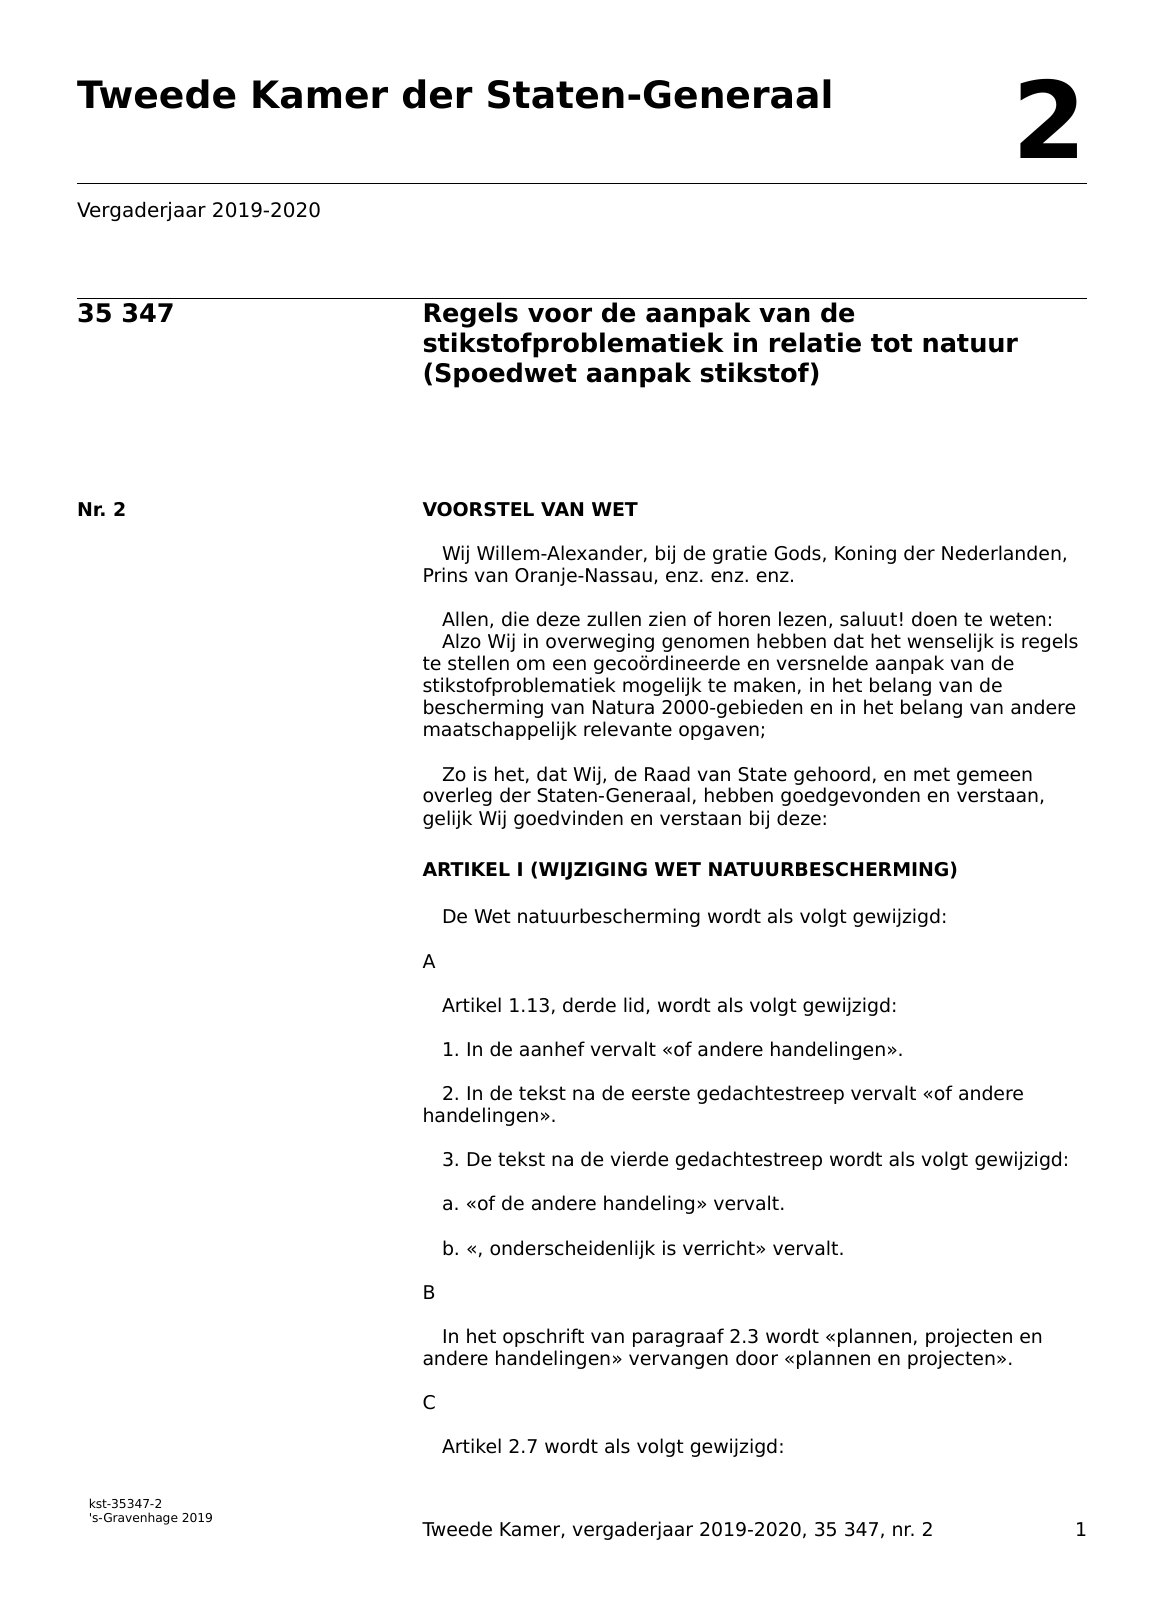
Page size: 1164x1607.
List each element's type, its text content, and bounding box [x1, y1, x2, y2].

text C [422, 1392, 1087, 1414]
text Allen, die deze zullen zien of horen lezen, saluut! doen te weten: [422, 609, 1087, 631]
text b. «, onderscheidenlijk is verricht» vervalt. [422, 1237, 1087, 1259]
text De Wet natuurbescherming wordt als volgt gewijzigd: [422, 906, 1087, 928]
text In het opschrift van paragraaf 2.3 wordt «plannen, projecten en andere handelingen» vervangen door «plannen en projecten». [422, 1326, 1087, 1370]
text kst-35347-2 [88, 1497, 323, 1511]
text A [422, 951, 1087, 972]
text Artikel 1.13, derde lid, wordt als volgt gewijzigd: [422, 995, 1087, 1017]
table_header 2 [886, 59, 1087, 183]
text a. «of de andere handeling» vervalt. [422, 1193, 1087, 1215]
text 2. In de tekst na de eerste gedachtestreep vervalt «of andere handelingen». [422, 1083, 1087, 1127]
subtitle Nr. 2 VOORSTEL VAN WET [77, 499, 1087, 521]
text Zo is het, dat Wij, de Raad van State gehoord, en met gemeen overleg der Staten-Generaal, hebben goedgevonden en verstaan, gelijk Wij goedvinden en verstaan bij deze: [422, 763, 1087, 829]
text Wij Willem-Alexander, bij de gratie Gods, Koning der Nederlanden, Prins van Oranje-Nassau, enz. enz. enz. [422, 543, 1087, 587]
subtitle 35 347 Regels voor de aanpak van de stikstofproblematiek in relatie tot natuur (Spoedwet aanpak stikstof) [77, 299, 1087, 388]
text 1. In de aanhef vervalt «of andere handelingen». [422, 1039, 1087, 1061]
table_header Tweede Kamer der Staten-Generaal [77, 59, 886, 183]
text B [422, 1282, 1087, 1304]
text Artikel 2.7 wordt als volgt gewijzigd: [422, 1436, 1087, 1458]
table_cell Vergaderjaar 2019-2020 [77, 184, 1087, 298]
text Alzo Wij in overweging genomen hebben dat het wenselijk is regels te stellen om een gecoördineerde en versnelde aanpak van de stikstofproblematiek mogelijk te maken, in het belang van de bescherming van Natura 2000-gebieden en in het belang van andere maatschappelijk relevante opgaven; [422, 631, 1087, 741]
text 's-Gravenhage 2019 [88, 1511, 323, 1525]
text 3. De tekst na de vierde gedachtestreep wordt als volgt gewijzigd: [422, 1149, 1087, 1171]
subtitle ARTIKEL I (WIJZIGING WET NATUURBESCHERMING) [422, 859, 1087, 881]
